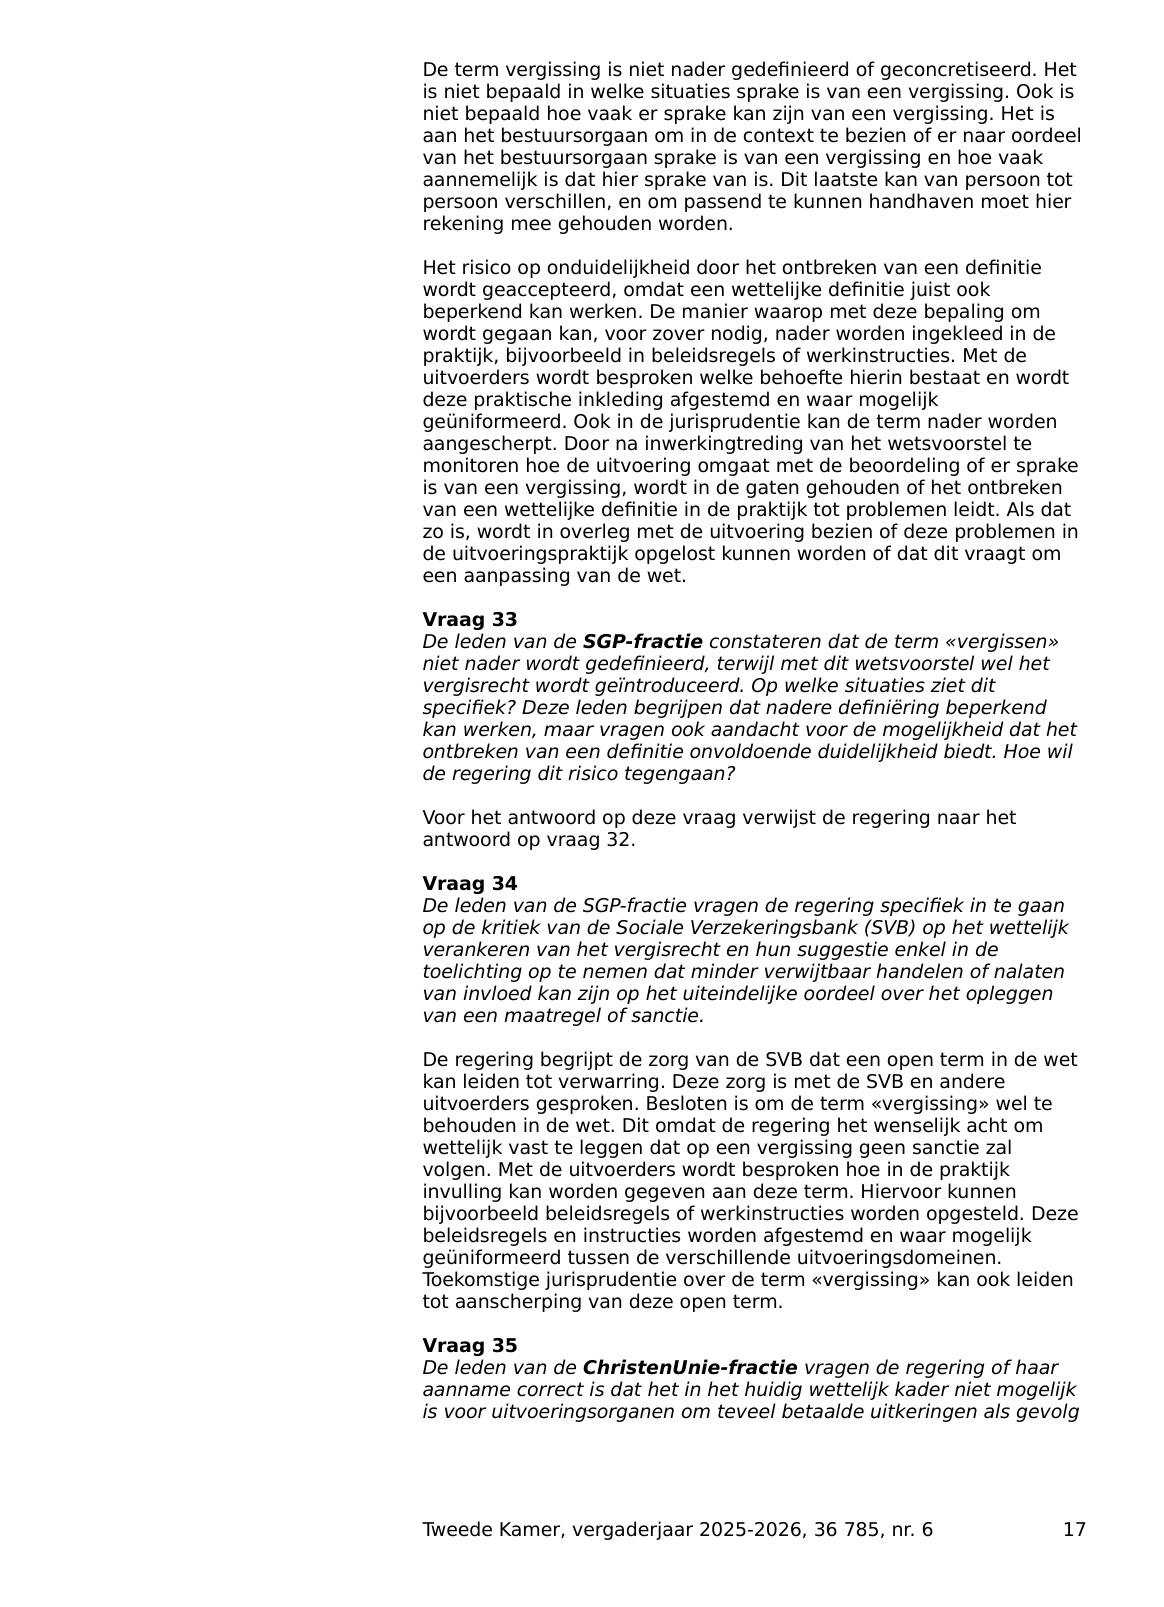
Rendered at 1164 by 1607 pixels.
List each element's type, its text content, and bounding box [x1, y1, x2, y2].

text Vraag 35 [422, 1335, 1087, 1357]
text Het risico op onduidelijkheid door het ontbreken van een definitie wordt geaccepteerd, omdat een wettelijke definitie juist ook beperkend kan werken. De manier waarop met deze bepaling om wordt gegaan kan, voor zover nodig, nader worden ingekleed in de praktijk, bijvoorbeeld in beleidsregels of werkinstructies. Met de uitvoerders wordt besproken welke behoefte hierin bestaat en wordt deze praktische inkleding afgestemd en waar mogelijk geüniformeerd. Ook in de jurisprudentie kan de term nader worden aangescherpt. Door na inwerkingtreding van het wetsvoorstel te monitoren hoe de uitvoering omgaat met de beoordeling of er sprake is van een vergissing, wordt in de gaten gehouden of het ontbreken van een wettelijke definitie in de praktijk tot problemen leidt. Als dat zo is, wordt in overleg met de uitvoering bezien of deze problemen in de uitvoeringspraktijk opgelost kunnen worden of dat dit vraagt om een aanpassing van de wet. [422, 257, 1087, 587]
text Voor het antwoord op deze vraag verwijst de regering naar het antwoord op vraag 32. [422, 807, 1087, 851]
text De regering begrijpt de zorg van de SVB dat een open term in de wet kan leiden tot verwarring. Deze zorg is met de SVB en andere uitvoerders gesproken. Besloten is om de term «vergissing» wel te behouden in de wet. Dit omdat de regering het wenselijk acht om wettelijk vast te leggen dat op een vergissing geen sanctie zal volgen. Met de uitvoerders wordt besproken hoe in de praktijk invulling kan worden gegeven aan deze term. Hiervoor kunnen bijvoorbeeld beleidsregels of werkinstructies worden opgesteld. Deze beleidsregels en instructies worden afgestemd en waar mogelijk geüniformeerd tussen de verschillende uitvoeringsdomeinen. Toekomstige jurisprudentie over de term «vergissing» kan ook leiden tot aanscherping van deze open term. [422, 1049, 1087, 1313]
text Vraag 33 [422, 609, 1087, 631]
text De leden van de ChristenUnie-fractie vragen de regering of haar aanname correct is dat het in het huidig wettelijk kader niet mogelijk is voor uitvoeringsorganen om teveel betaalde uitkeringen als gevolg [422, 1357, 1087, 1423]
text De leden van de SGP-fractie vragen de regering specifiek in te gaan op de kritiek van de Sociale Verzekeringsbank (SVB) op het wettelijk verankeren van het vergisrecht en hun suggestie enkel in de toelichting op te nemen dat minder verwijtbaar handelen of nalaten van invloed kan zijn op het uiteindelijke oordeel over het opleggen van een maatregel of sanctie. [422, 895, 1087, 1027]
text De term vergissing is niet nader gedefinieerd of geconcretiseerd. Het is niet bepaald in welke situaties sprake is van een vergissing. Ook is niet bepaald hoe vaak er sprake kan zijn van een vergissing. Het is aan het bestuursorgaan om in de context te bezien of er naar oordeel van het bestuursorgaan sprake is van een vergissing en hoe vaak aannemelijk is dat hier sprake van is. Dit laatste kan van persoon tot persoon verschillen, en om passend te kunnen handhaven moet hier rekening mee gehouden worden. [422, 59, 1087, 235]
text Vraag 34 [422, 873, 1087, 895]
text De leden van de SGP-fractie constateren dat de term «vergissen» niet nader wordt gedefinieerd, terwijl met dit wetsvoorstel wel het vergisrecht wordt geïntroduceerd. Op welke situaties ziet dit specifiek? Deze leden begrijpen dat nadere definiëring beperkend kan werken, maar vragen ook aandacht voor de mogelijkheid dat het ontbreken van een definitie onvoldoende duidelijkheid biedt. Hoe wil de regering dit risico tegengaan? [422, 631, 1087, 785]
